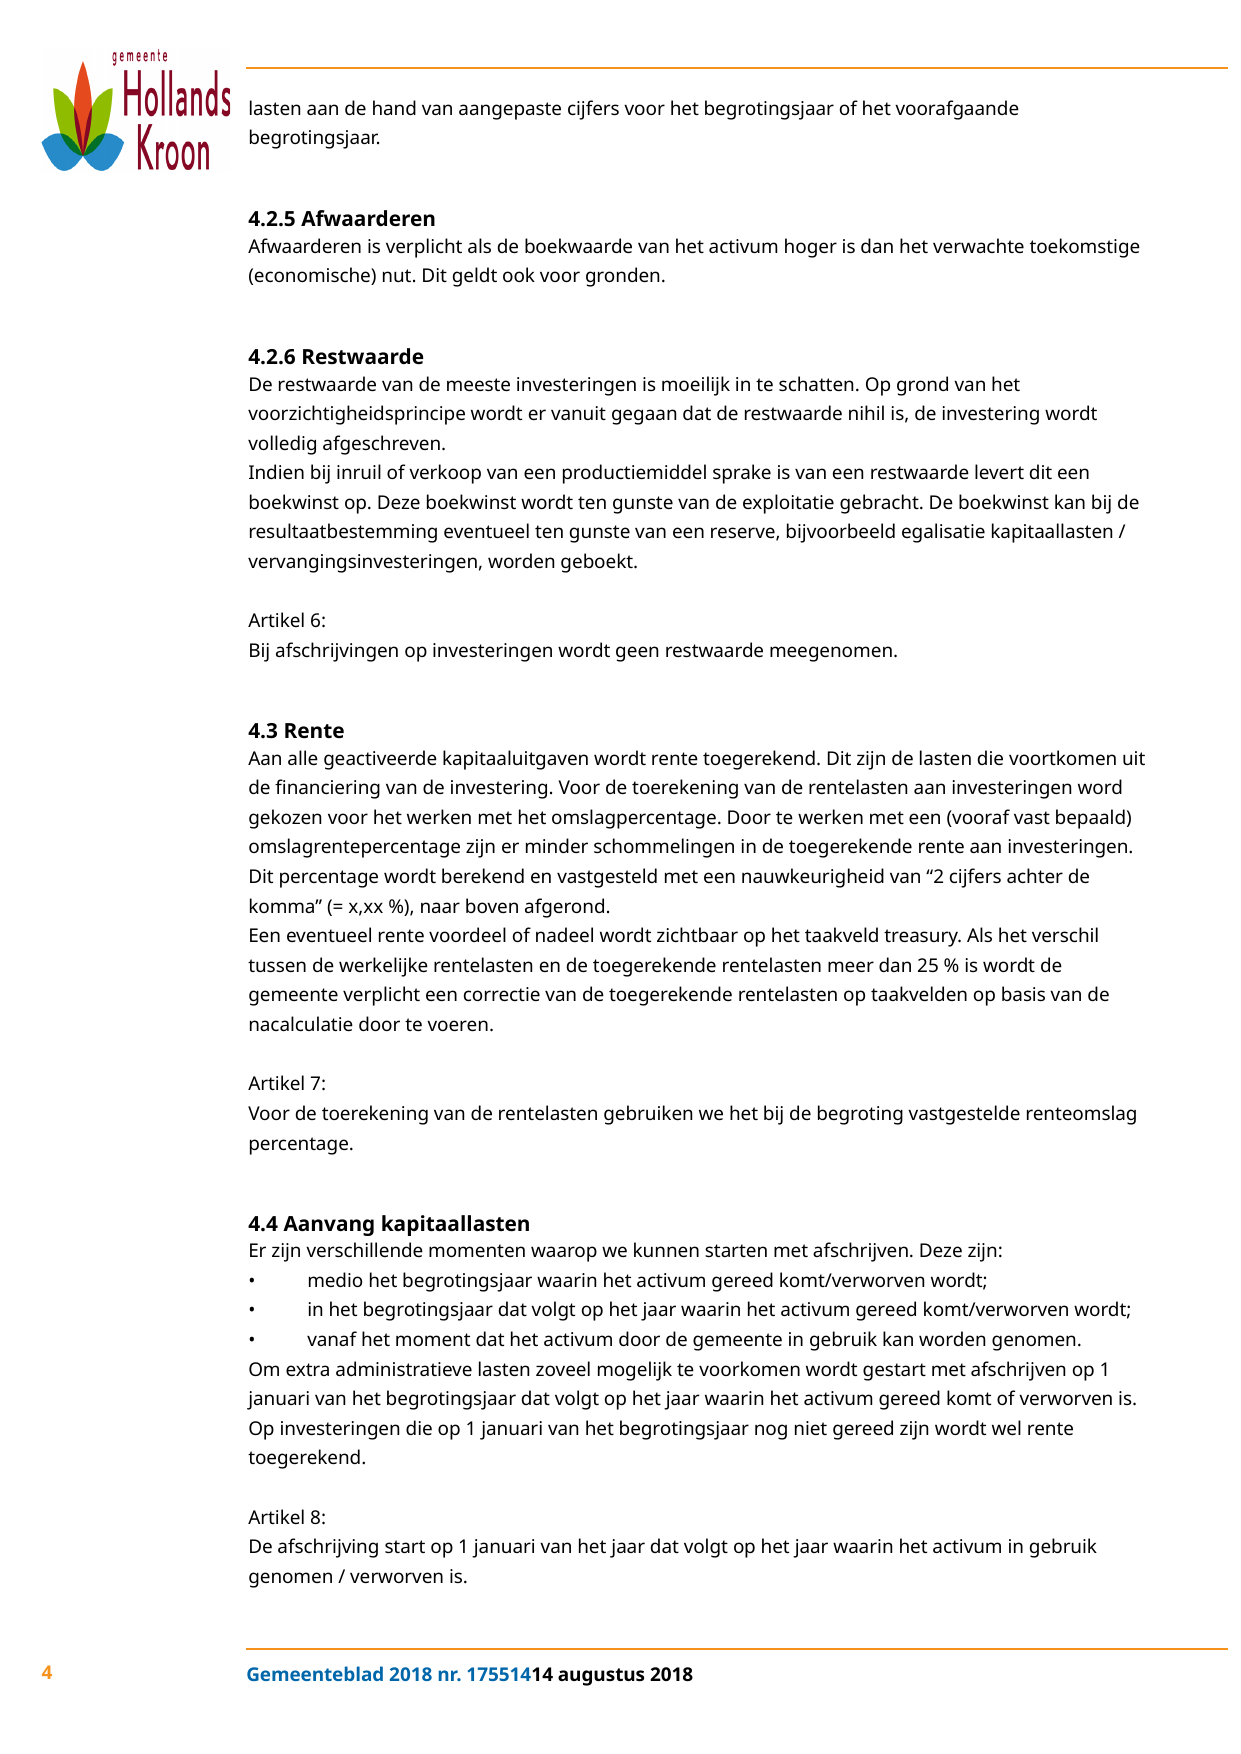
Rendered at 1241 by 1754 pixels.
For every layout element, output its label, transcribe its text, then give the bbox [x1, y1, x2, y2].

text 4.2.5 Afwaarderen [248, 204, 1152, 233]
table_header Artikel 8: De afschrijving start op 1 januari van het jaar dat volgt op het jaar waarin het activum in gebruik genomen / verworven is. [248, 1504, 1152, 1589]
text 4.2.6 Restwaarde [248, 342, 1152, 371]
text Aan alle geactiveerde kapitaaluitgaven wordt rente toegerekend. Dit zijn de lasten die voortkomen uit de financiering van de investering. Voor de toerekening van de rentelasten aan investeringen word gekozen voor het werken met het omslagpercentage. Door te werken met een (vooraf vast bepaald) omslagrentepercentage zijn er minder schommelingen in de toegerekende rente aan investeringen. Dit percentage wordt berekend en vastgesteld met een nauwkeurigheid van “2 cijfers achter de komma” (= x,xx %), naar boven afgerond. [248, 745, 1152, 919]
picture [41, 47, 231, 172]
table_header Artikel 6: Bij afschrijvingen op investeringen wordt geen restwaarde meegenomen. [248, 608, 1152, 663]
text Afwaarderen is verplicht als de boekwaarde van het activum hoger is dan het verwachte toekomstige (economische) nut. Dit geldt ook voor gronden. [248, 233, 1152, 288]
table_header Artikel 7: Voor de toerekening van de rentelasten gebruiken we het bij de begroting vastgestelde renteomslag percentage. [248, 1071, 1152, 1155]
list vanaf het moment dat het activum door de gemeente in gebruik kan worden genomen. [248, 1326, 1152, 1352]
text 4.4 Aanvang kapitaallasten [248, 1209, 1152, 1237]
text De restwaarde van de meeste investeringen is moeilijk in te schatten. Op grond van het voorzichtigheidsprincipe wordt er vanuit gegaan dat de restwaarde nihil is, de investering wordt volledig afgeschreven. [248, 371, 1152, 456]
text Er zijn verschillende momenten waarop we kunnen starten met afschrijven. Deze zijn: [248, 1237, 1152, 1263]
text Een eventueel rente voordeel of nadeel wordt zichtbaar op het taakveld treasury. Als het verschil tussen de werkelijke rentelasten en de toegerekende rentelasten meer dan 25 % is wordt de gemeente verplicht een correctie van de toegerekende rentelasten op taakvelden op basis van de nacalculatie door te voeren. [248, 922, 1152, 1037]
list medio het begrotingsjaar waarin het activum gereed komt/verworven wordt; [248, 1267, 1152, 1293]
text lasten aan de hand van aangepaste cijfers voor het begrotingsjaar of het voorafgaande begrotingsjaar. [248, 95, 1152, 150]
text 4.3 Rente [248, 717, 1152, 745]
list in het begrotingsjaar dat volgt op het jaar waarin het activum gereed komt/verworven wordt; [248, 1297, 1152, 1322]
text Indien bij inruil of verkoop van een productiemiddel sprake is van een restwaarde levert dit een boekwinst op. Deze boekwinst wordt ten gunste van de exploitatie gebracht. De boekwinst kan bij de resultaatbestemming eventueel ten gunste van een reserve, bijvoorbeeld egalisatie kapitaallasten / vervangingsinvesteringen, worden geboekt. [248, 459, 1152, 574]
text Om extra administratieve lasten zoveel mogelijk te voorkomen wordt gestart met afschrijven op 1 januari van het begrotingsjaar dat volgt op het jaar waarin het activum gereed komt of verworven is. Op investeringen die op 1 januari van het begrotingsjaar nog niet gereed zijn wordt wel rente toegerekend. [248, 1356, 1152, 1470]
